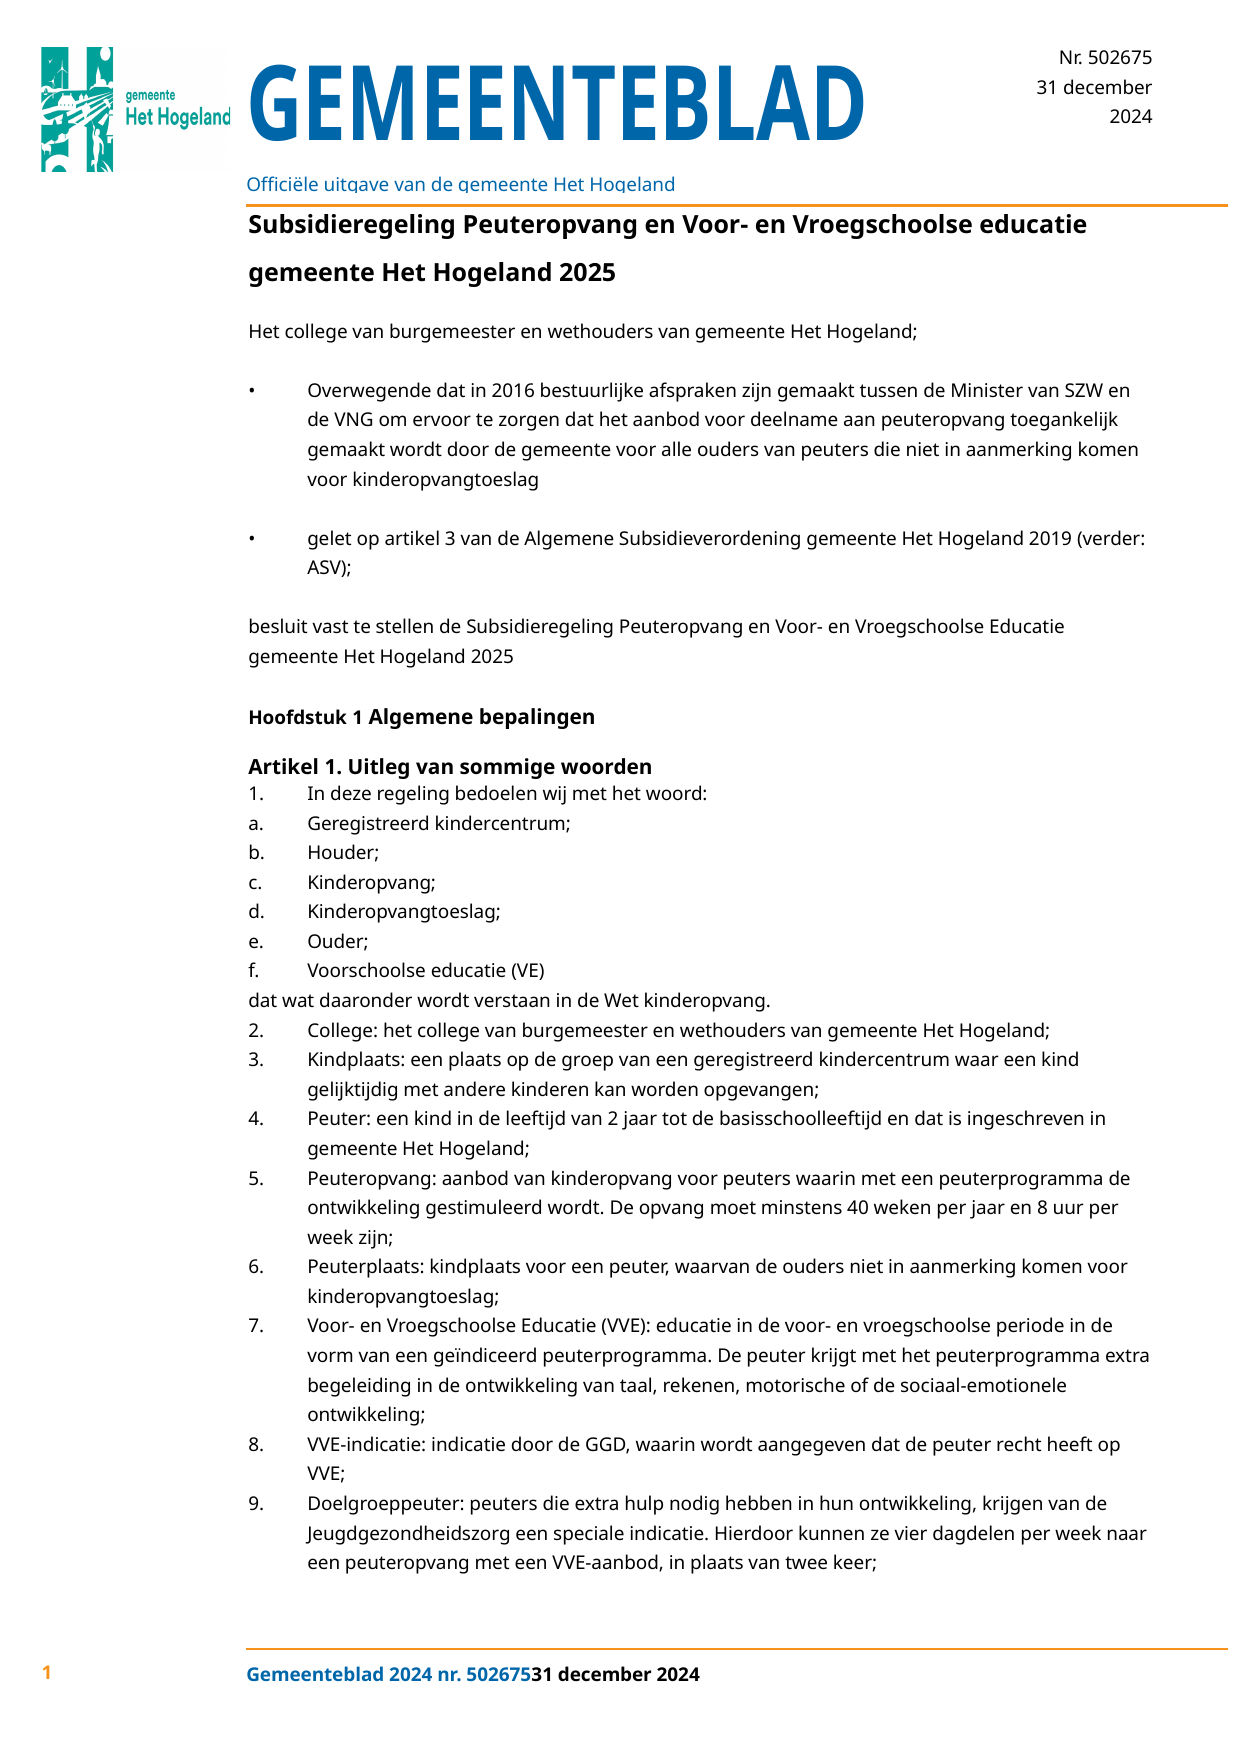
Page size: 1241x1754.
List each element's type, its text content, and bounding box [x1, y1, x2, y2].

list Geregistreerd kindercentrum; [248, 810, 1152, 836]
text besluit vast te stellen de Subsidieregeling Peuteropvang en Voor- en Vroegschoolse Educatie gemeente Het Hogeland 2025 [248, 614, 1152, 669]
list Voor- en Vroegschoolse Educatie (VVE): educatie in de voor- en vroegschoolse periode in de vorm van een geïndiceerd peuterprogramma. De peuter krijgt met het peuterprogramma extra begeleiding in de ontwikkeling van taal, rekenen, motorische of de sociaal-emotionele ontwikkeling; [248, 1313, 1152, 1427]
list VVE-indicatie: indicatie door de GGD, waarin wordt aangegeven dat de peuter recht heeft op VVE; [248, 1431, 1152, 1486]
list Doelgroeppeuter: peuters die extra hulp nodig hebben in hun ontwikkeling, krijgen van de Jeugdgezondheidszorg een speciale indicatie. Hierdoor kunnen ze vier dagdelen per week naar een peuteropvang met een VVE-aanbod, in plaats van twee keer; [248, 1490, 1152, 1575]
list In deze regeling bedoelen wij met het woord: [248, 780, 1152, 806]
list gelet op artikel 3 van de Algemene Subsidieverordening gemeente Het Hogeland 2019 (verder: ASV); [248, 525, 1152, 580]
text Het college van burgemeester en wethouders van gemeente Het Hogeland; [248, 318, 1152, 344]
list Kinderopvang; [248, 869, 1152, 895]
text Artikel 1. Uitleg van sommige woorden [248, 752, 1152, 780]
list Peuter: een kind in de leeftijd van 2 jaar tot de basisschoolleeftijd en dat is ingeschreven in gemeente Het Hogeland; [248, 1106, 1152, 1161]
text Hoofdstuk 1 Algemene bepalingen [248, 702, 1152, 731]
list Peuterplaats: kindplaats voor een peuter, waarvan de ouders niet in aanmerking komen voor kinderopvangtoeslag; [248, 1253, 1152, 1309]
text dat wat daaronder wordt verstaan in de Wet kinderopvang. [248, 987, 1152, 1013]
list Ouder; [248, 928, 1152, 954]
list Kinderopvangtoeslag; [248, 898, 1152, 924]
list Voorschoolse educatie (VE) [248, 958, 1152, 983]
list Peuteropvang: aanbod van kinderopvang voor peuters waarin met een peuterprogramma de ontwikkeling gestimuleerd wordt. De opvang moet minstens 40 weken per jaar en 8 uur per week zijn; [248, 1165, 1152, 1250]
list Kindplaats: een plaats op de groep van een geregistreerd kindercentrum waar een kind gelijktijdig met andere kinderen kan worden opgevangen; [248, 1046, 1152, 1102]
list Houder; [248, 839, 1152, 865]
text Subsidieregeling Peuteropvang en Voor- en Vroegschoolse educatie gemeente Het Hogeland 2025 [248, 207, 1152, 288]
list College: het college van burgemeester en wethouders van gemeente Het Hogeland; [248, 1017, 1152, 1043]
picture [41, 47, 231, 172]
list Overwegende dat in 2016 bestuurlijke afspraken zijn gemaakt tussen de Minister van SZW en de VNG om ervoor te zorgen dat het aanbod voor deelname aan peuteropvang toegankelijk gemaakt wordt door de gemeente voor alle ouders van peuters die niet in aanmerking komen voor kinderopvangtoeslag [248, 377, 1152, 492]
